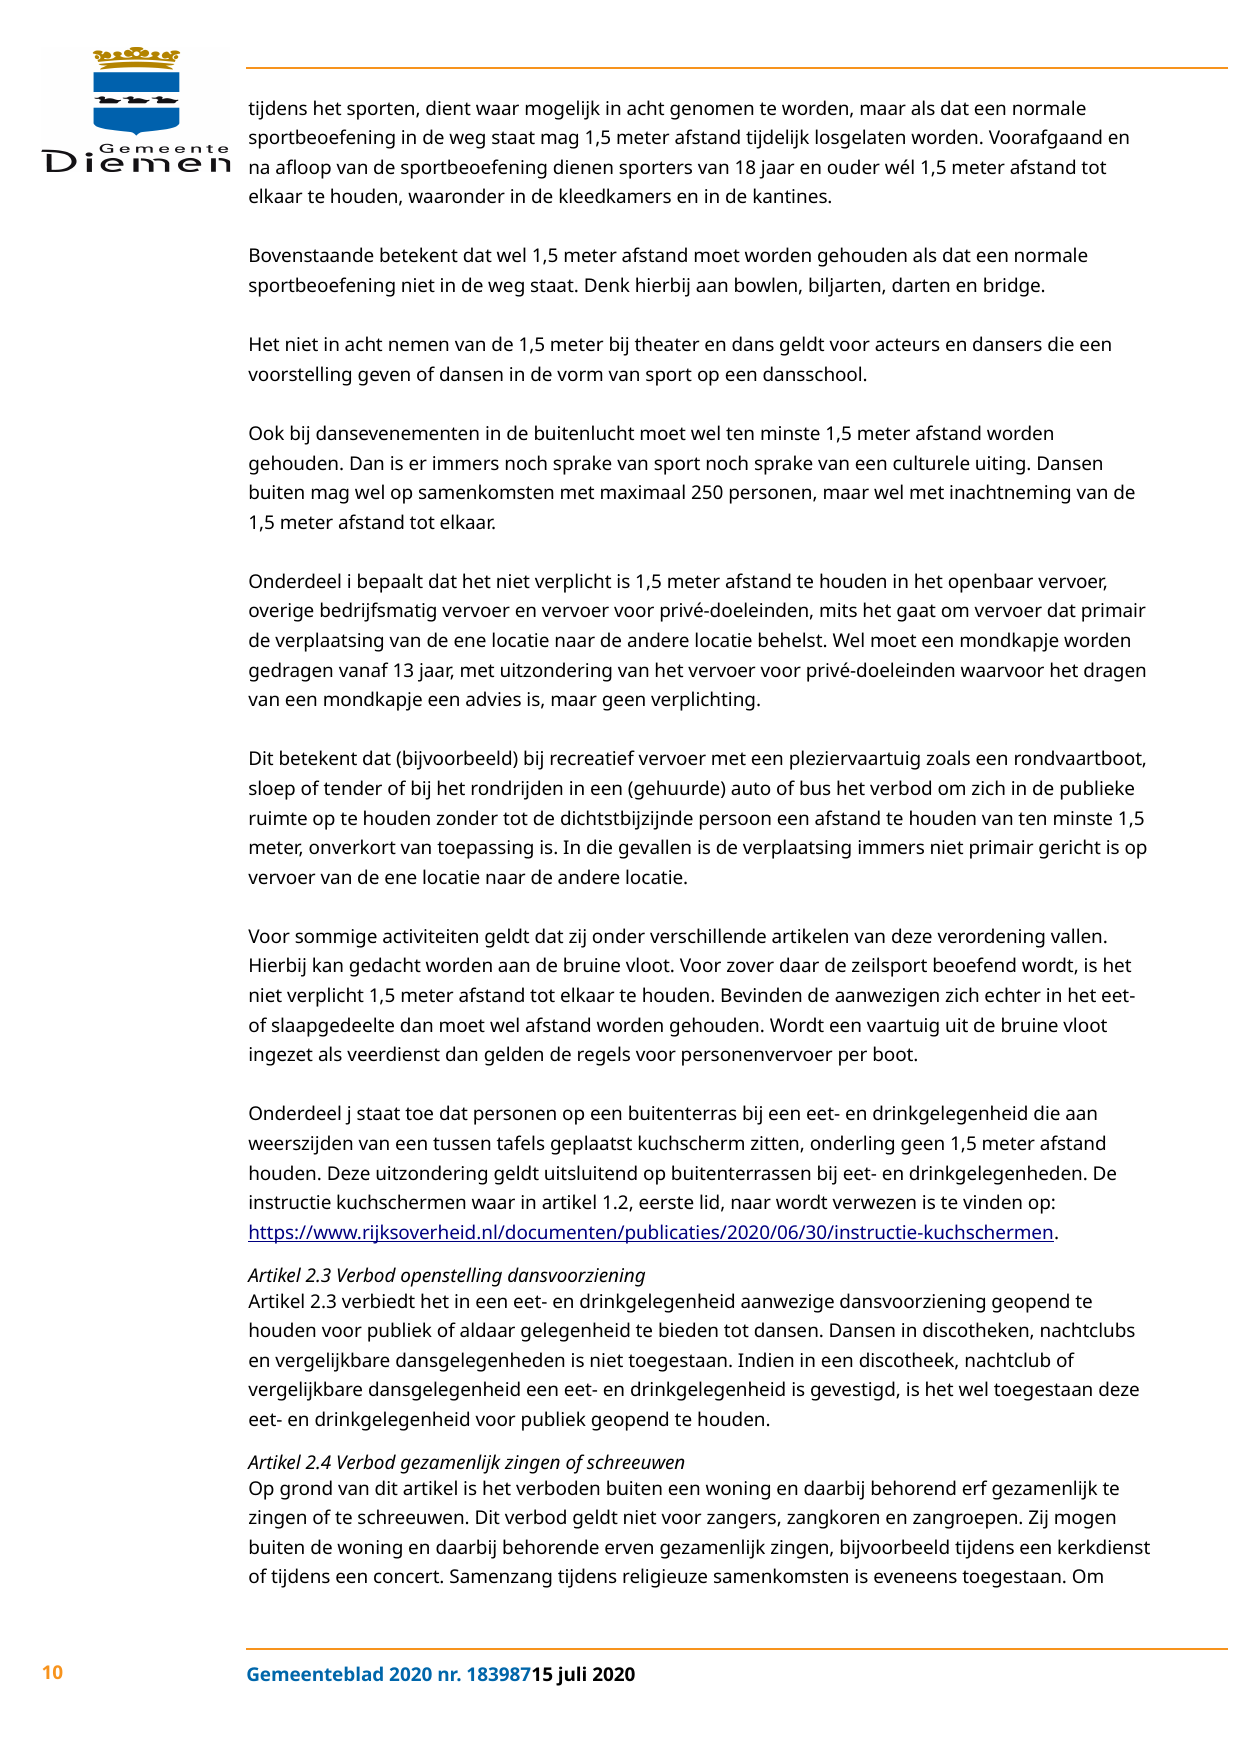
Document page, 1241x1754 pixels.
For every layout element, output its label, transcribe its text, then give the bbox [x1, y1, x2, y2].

text Onderdeel i bepaalt dat het niet verplicht is 1,5 meter afstand te houden in het openbaar vervoer, overige bedrijfsmatig vervoer en vervoer voor privé-doeleinden, mits het gaat om vervoer dat primair de verplaatsing van de ene locatie naar de andere locatie behelst. Wel moet een mondkapje worden gedragen vanaf 13 jaar, met uitzondering van het vervoer voor privé-doeleinden waarvoor het dragen van een mondkapje een advies is, maar geen verplichting. [248, 568, 1152, 712]
text tijdens het sporten, dient waar mogelijk in acht genomen te worden, maar als dat een normale sportbeoefening in de weg staat mag 1,5 meter afstand tijdelijk losgelaten worden. Voorafgaand en na afloop van de sportbeoefening dienen sporters van 18 jaar en ouder wél 1,5 meter afstand tot elkaar te houden, waaronder in de kleedkamers en in de kantines. [248, 95, 1152, 209]
text Artikel 2.3 Verbod openstelling dansvoorziening [248, 1262, 1152, 1288]
text Artikel 2.4 Verbod gezamenlijk zingen of schreeuwen [248, 1449, 1152, 1475]
text Artikel 2.3 verbiedt het in een eet- en drinkgelegenheid aanwezige dansvoorziening geopend te houden voor publiek of aldaar gelegenheid te bieden tot dansen. Dansen in discotheken, nachtclubs en vergelijkbare dansgelegenheden is niet toegestaan. Indien in een discotheek, nachtclub of vergelijkbare dansgelegenheid een eet- en drinkgelegenheid is gevestigd, is het wel toegestaan deze eet- en drinkgelegenheid voor publiek geopend te houden. [248, 1288, 1152, 1432]
text Dit betekent dat (bijvoorbeeld) bij recreatief vervoer met een pleziervaartuig zoals een rondvaartboot, sloep of tender of bij het rondrijden in een (gehuurde) auto of bus het verbod om zich in de publieke ruimte op te houden zonder tot de dichtstbijzijnde persoon een afstand te houden van ten minste 1,5 meter, onverkort van toepassing is. In die gevallen is de verplaatsing immers niet primair gericht is op vervoer van de ene locatie naar de andere locatie. [248, 746, 1152, 890]
text Op grond van dit artikel is het verboden buiten een woning en daarbij behorend erf gezamenlijk te zingen of te schreeuwen. Dit verbod geldt niet voor zangers, zangkoren en zangroepen. Zij mogen buiten de woning en daarbij behorende erven gezamenlijk zingen, bijvoorbeeld tijdens een kerkdienst of tijdens een concert. Samenzang tijdens religieuze samenkomsten is eveneens toegestaan. Om [248, 1475, 1152, 1589]
text Onderdeel j staat toe dat personen op een buitenterras bij een eet- en drinkgelegenheid die aan weerszijden van een tussen tafels geplaatst kuchscherm zitten, onderling geen 1,5 meter afstand houden. Deze uitzondering geldt uitsluitend op buitenterrassen bij eet- en drinkgelegenheden. De instructie kuchschermen waar in artikel 1.2, eerste lid, naar wordt verwezen is te vinden op: https://www.rijksoverheid.nl/documenten/publicaties/2020/06/30/instructie-kuchschermen. [248, 1101, 1152, 1245]
text Ook bij dansevenementen in de buitenlucht moet wel ten minste 1,5 meter afstand worden gehouden. Dan is er immers noch sprake van sport noch sprake van een culturele uiting. Dansen buiten mag wel op samenkomsten met maximaal 250 personen, maar wel met inachtneming van de 1,5 meter afstand tot elkaar. [248, 420, 1152, 535]
text Bovenstaande betekent dat wel 1,5 meter afstand moet worden gehouden als dat een normale sportbeoefening niet in de weg staat. Denk hierbij aan bowlen, biljarten, darten en bridge. [248, 243, 1152, 298]
text Voor sommige activiteiten geldt dat zij onder verschillende artikelen van deze verordening vallen. Hierbij kan gedacht worden aan de bruine vloot. Voor zover daar de zeilsport beoefend wordt, is het niet verplicht 1,5 meter afstand tot elkaar te houden. Bevinden de aanwezigen zich echter in het eet- of slaapgedeelte dan moet wel afstand worden gehouden. Wordt een vaartuig uit de bruine vloot ingezet als veerdienst dan gelden de regels voor personenvervoer per boot. [248, 923, 1152, 1067]
text Het niet in acht nemen van de 1,5 meter bij theater en dans geldt voor acteurs en dansers die een voorstelling geven of dansen in de vorm van sport op een dansschool. [248, 331, 1152, 387]
picture [41, 47, 231, 172]
